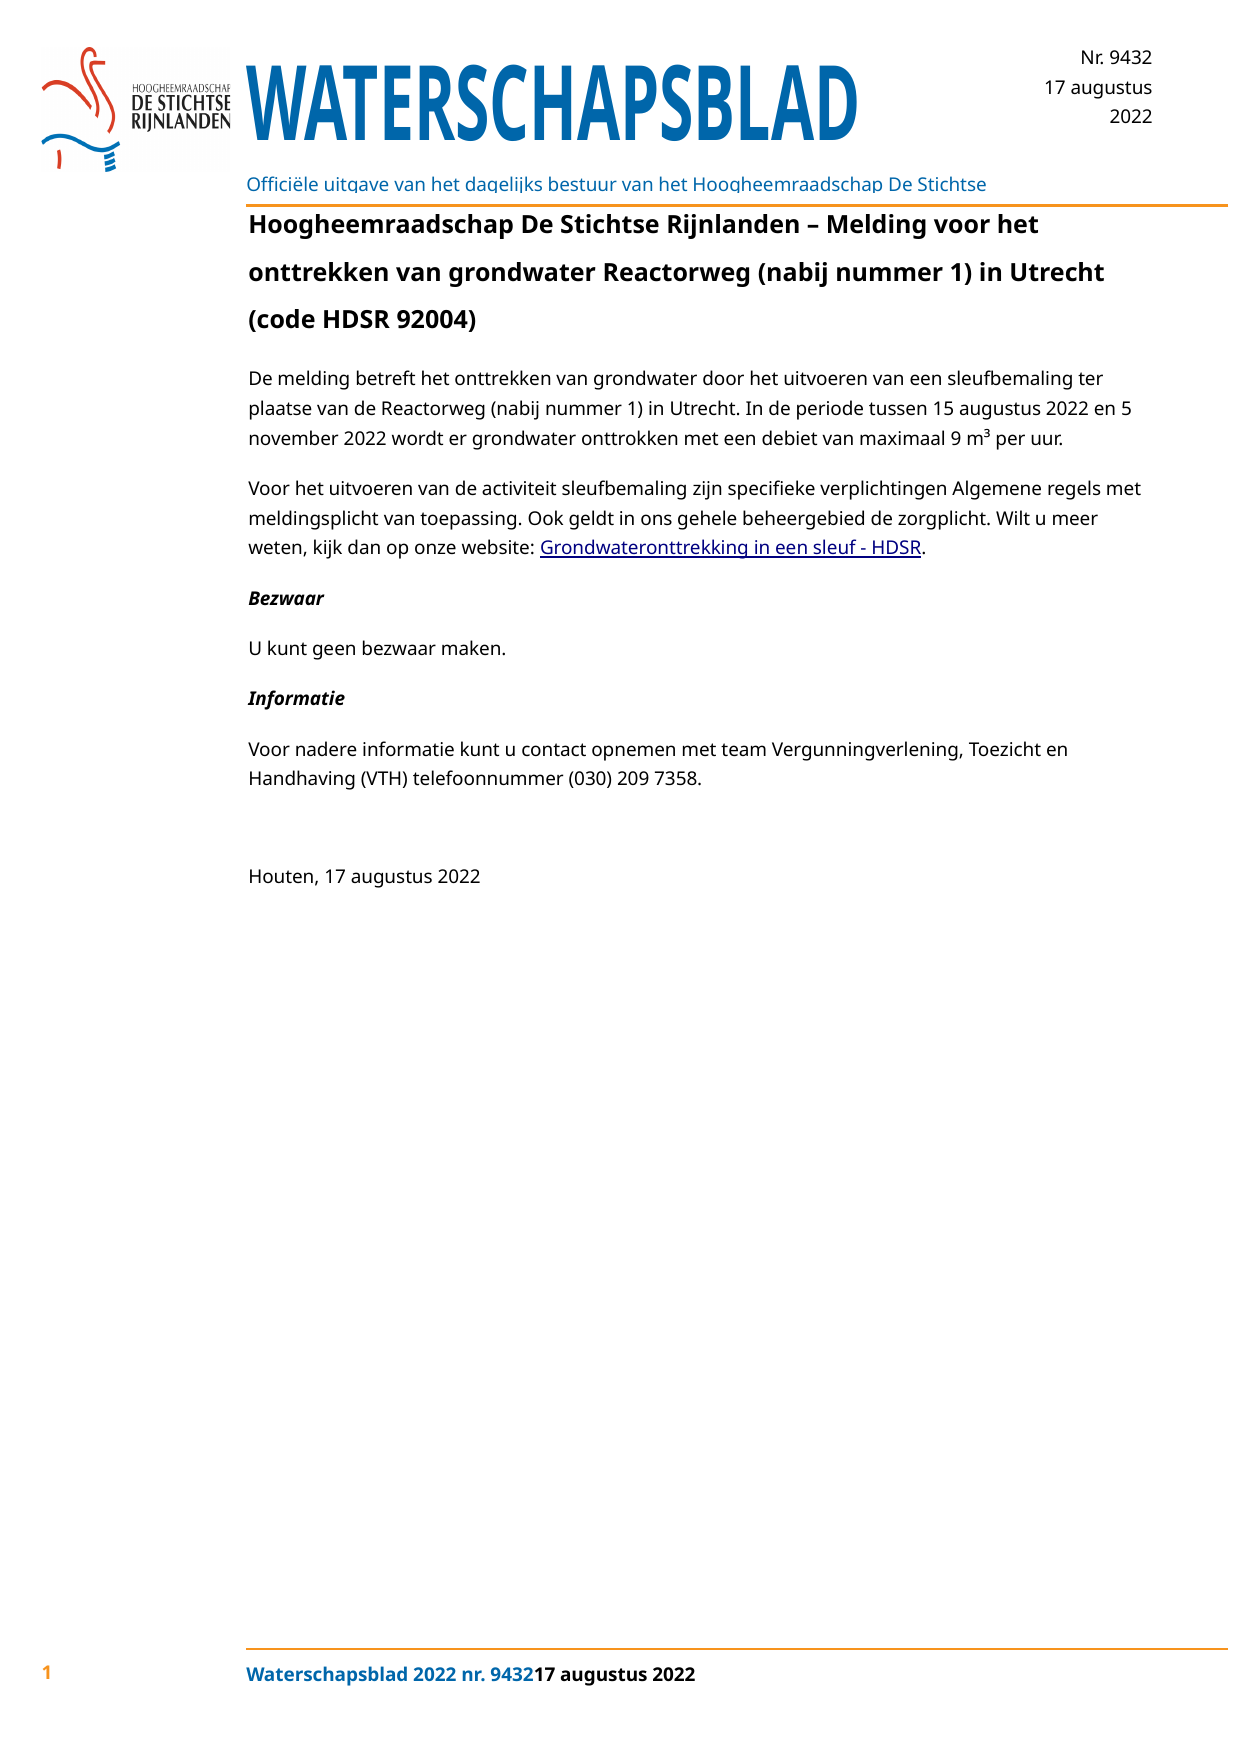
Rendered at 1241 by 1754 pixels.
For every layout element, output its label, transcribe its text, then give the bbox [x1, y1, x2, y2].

text De melding betreft het onttrekken van grondwater door het uitvoeren van een sleufbemaling ter plaatse van de Reactorweg (nabij nummer 1) in Utrecht. In de periode tussen 15 augustus 2022 en 5 november 2022 wordt er grondwater onttrokken met een debiet van maximaal 9 m³ per uur. [248, 366, 1152, 450]
text Voor het uitvoeren van de activiteit sleufbemaling zijn specifieke verplichtingen Algemene regels met meldingsplicht van toepassing. Ook geldt in ons gehele beheergebied de zorgplicht. Wilt u meer weten, kijk dan op onze website: Grondwateronttrekking in een sleuf - HDSR. [248, 475, 1152, 560]
text Hoogheemraadschap De Stichtse Rijnlanden – Melding voor het onttrekken van grondwater Reactorweg (nabij nummer 1) in Utrecht (code HDSR 92004) [248, 207, 1152, 336]
text Voor nadere informatie kunt u contact opnemen met team Vergunningverlening, Toezicht en Handhaving (VTH) telefoonnummer (030) 209 7358. [248, 736, 1152, 791]
text Informatie [248, 686, 1152, 711]
text U kunt geen bezwaar maken. [248, 635, 1152, 661]
text Bezwaar [248, 585, 1152, 610]
picture [41, 47, 231, 172]
text Houten, 17 augustus 2022 [248, 864, 1152, 889]
